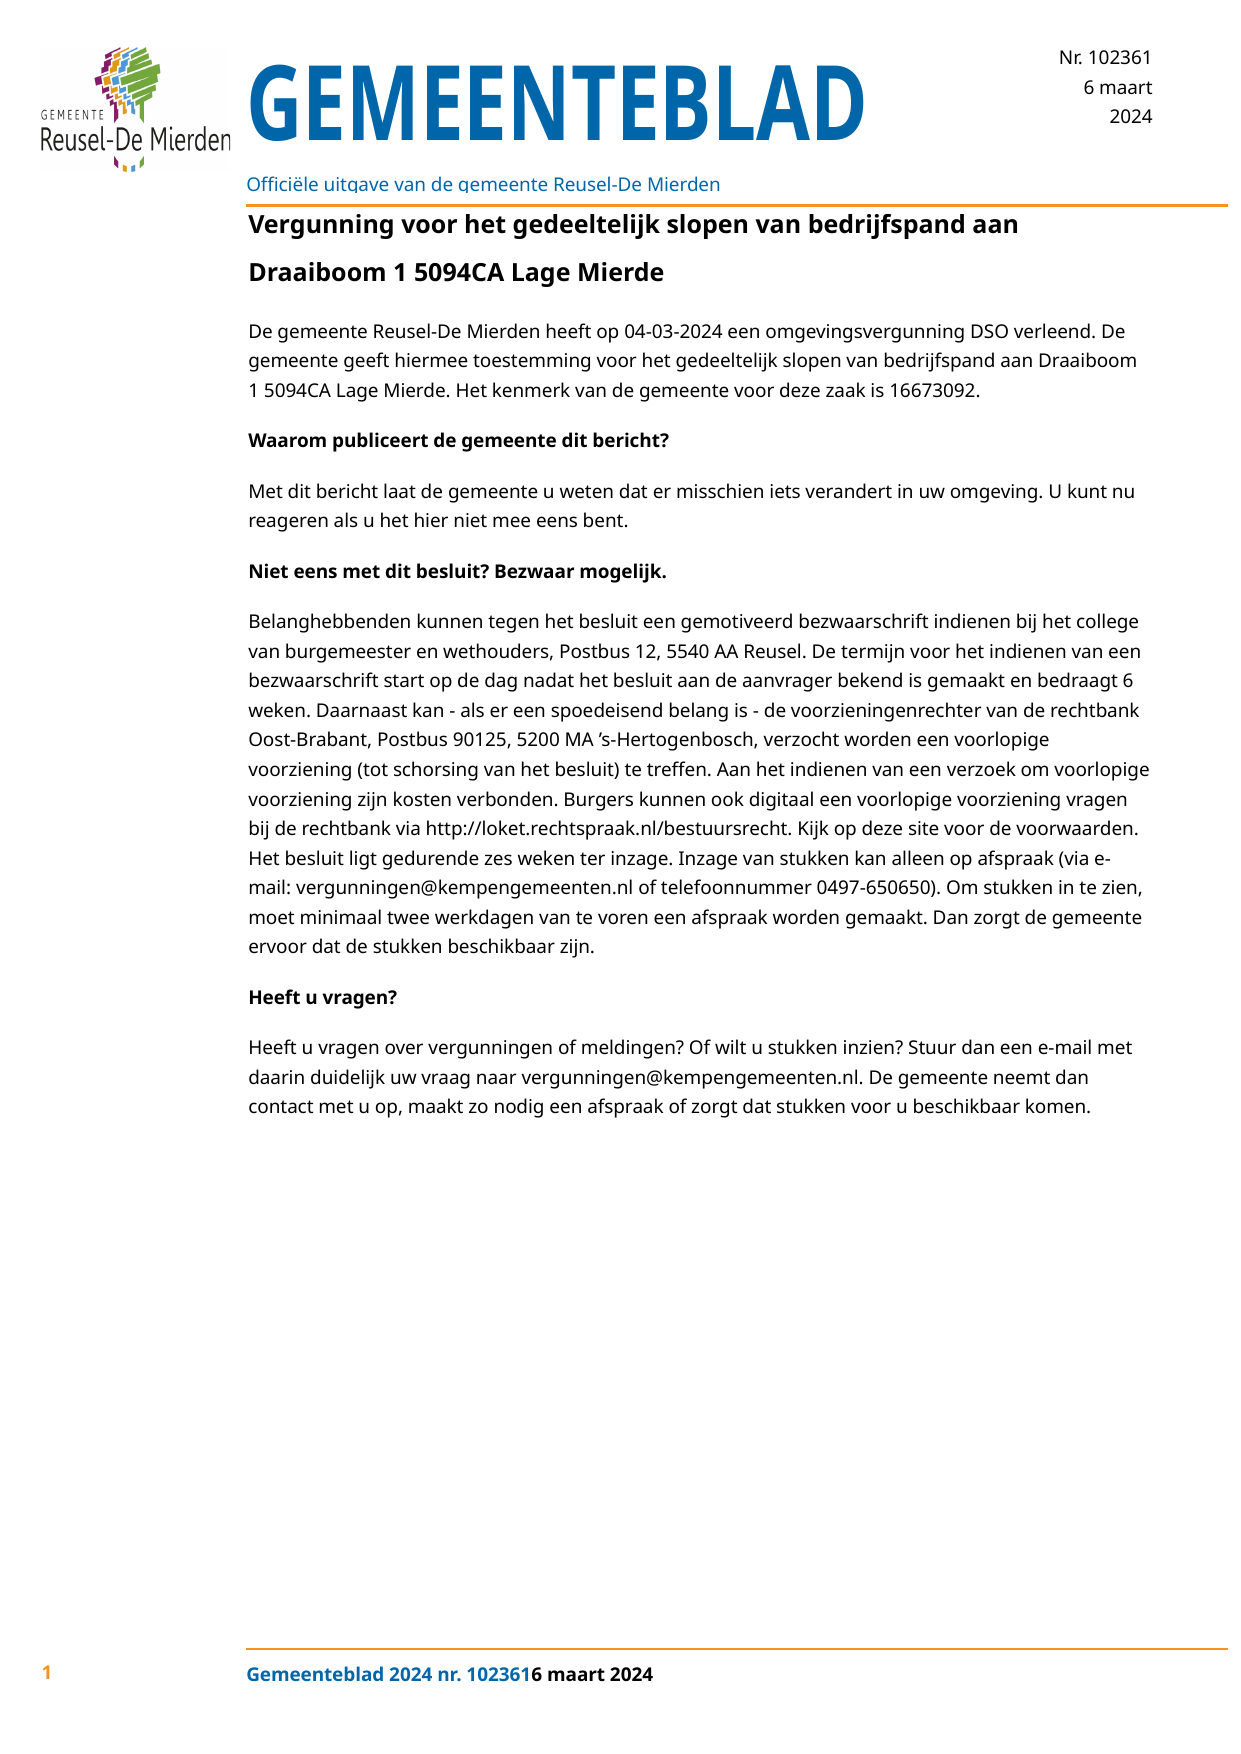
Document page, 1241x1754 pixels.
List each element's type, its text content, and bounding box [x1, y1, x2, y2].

text Niet eens met dit besluit? Bezwaar mogelijk. [248, 558, 1152, 584]
text Belanghebbenden kunnen tegen het besluit een gemotiveerd bezwaarschrift indienen bij het college van burgemeester en wethouders, Postbus 12, 5540 AA Reusel. De termijn voor het indienen van een bezwaarschrift start op de dag nadat het besluit aan de aanvrager bekend is gemaakt en bedraagt 6 weken. Daarnaast kan - als er een spoedeisend belang is - de voorzieningenrechter van de rechtbank Oost-Brabant, Postbus 90125, 5200 MA ’s-Hertogenbosch, verzocht worden een voorlopige voorziening (tot schorsing van het besluit) te treffen. Aan het indienen van een verzoek om voorlopige voorziening zijn kosten verbonden. Burgers kunnen ook digitaal een voorlopige voorziening vragen bij de rechtbank via http://loket.rechtspraak.nl/bestuursrecht. Kijk op deze site voor de voorwaarden. Het besluit ligt gedurende zes weken ter inzage. Inzage van stukken kan alleen op afspraak (via e-mail: vergunningen@kempengemeenten.nl of telefoonnummer 0497-650650). Om stukken in te zien, moet minimaal twee werkdagen van te voren een afspraak worden gemaakt. Dan zorgt de gemeente ervoor dat de stukken beschikbaar zijn. [248, 608, 1152, 959]
picture [41, 47, 231, 172]
text Heeft u vragen over vergunningen of meldingen? Of wilt u stukken inzien? Stuur dan een e-mail met daarin duidelijk uw vraag naar vergunningen@kempengemeenten.nl. De gemeente neemt dan contact met u op, maakt zo nodig een afspraak of zorgt dat stukken voor u beschikbaar komen. [248, 1034, 1152, 1119]
text De gemeente Reusel-De Mierden heeft op 04-03-2024 een omgevingsvergunning DSO verleend. De gemeente geeft hiermee toestemming voor het gedeeltelijk slopen van bedrijfspand aan Draaiboom 1 5094CA Lage Mierde. Het kenmerk van de gemeente voor deze zaak is 16673092. [248, 318, 1152, 403]
text Waarom publiceert de gemeente dit bericht? [248, 427, 1152, 453]
text Vergunning voor het gedeeltelijk slopen van bedrijfspand aan Draaiboom 1 5094CA Lage Mierde [248, 207, 1152, 288]
text Met dit bericht laat de gemeente u weten dat er misschien iets verandert in uw omgeving. U kunt nu reageren als u het hier niet mee eens bent. [248, 478, 1152, 533]
text Heeft u vragen? [248, 984, 1152, 1010]
